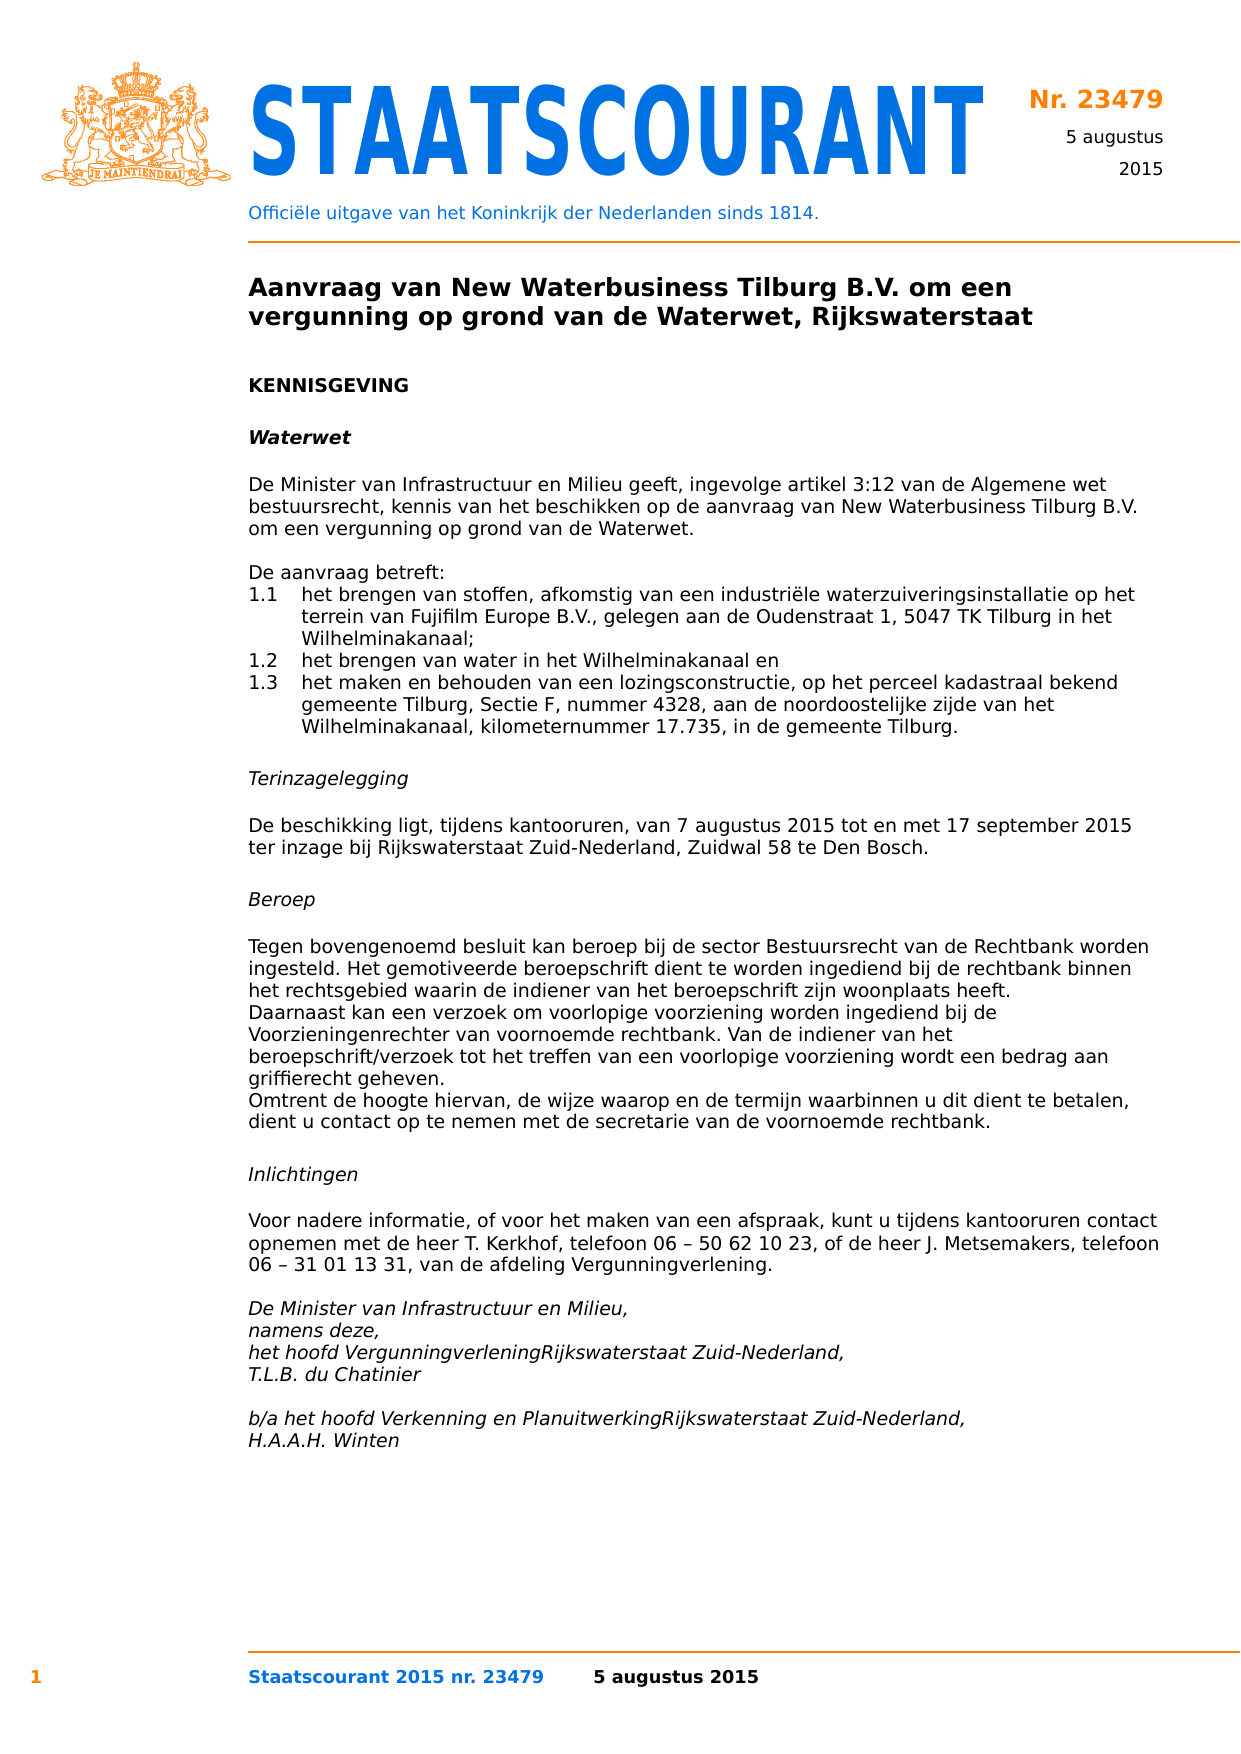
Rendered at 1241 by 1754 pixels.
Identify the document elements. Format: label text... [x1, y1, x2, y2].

subtitle Aanvraag van New Waterbusiness Tilburg B.V. om een vergunning op grond van de Waterwet, Rijkswaterstaat [248, 273, 1163, 331]
text Daarnaast kan een verzoek om voorlopige voorziening worden ingediend bij de Voorzieningenrechter van voornoemde rechtbank. Van de indiener van het beroepschrift/verzoek tot het treffen van een voorlopige voorziening wordt een bedrag aan griffierecht geheven. [248, 1002, 1163, 1089]
table_header [25, 62, 248, 241]
text Voor nadere informatie, of voor het maken van een afspraak, kunt u tijdens kantooruren contact opnemen met de heer T. Kerkhof, telefoon 06 – 50 62 10 23, of de heer J. Metsemakers, telefoon 06 – 31 01 13 31, van de afdeling Vergunningverlening. [248, 1210, 1163, 1276]
text 1.3 het maken en behouden van een lozingsconstructie, op het perceel kadastraal bekend gemeente Tilburg, Sectie F, nummer 4328, aan de noordoostelijke zijde van het Wilhelminakanaal, kilometernummer 17.735, in de gemeente Tilburg. [248, 672, 1163, 738]
text De beschikking ligt, tijdens kantooruren, van 7 augustus 2015 tot en met 17 september 2015 ter inzage bij Rijkswaterstaat Zuid-Nederland, Zuidwal 58 te Den Bosch. [248, 815, 1163, 859]
table_cell Officiële uitgave van het Koninkrijk der Nederlanden sinds 1814. [248, 203, 1240, 241]
subtitle Terinzagelegging [248, 768, 1163, 790]
text Omtrent de hoogte hiervan, de wijze waarop en de termijn waarbinnen u dit dient te betalen, dient u contact op te nemen met de secretarie van de voornoemde rechtbank. [248, 1089, 1163, 1133]
subtitle Beroep [248, 889, 1163, 911]
text b/a het hoofd Verkenning en PlanuitwerkingRijkswaterstaat Zuid-Nederland, H.A.A.H. Winten [248, 1408, 1163, 1452]
text De Minister van Infrastructuur en Milieu geeft, ingevolge artikel 3:12 van de Algemene wet bestuursrecht, kennis van het beschikken op de aanvraag van New Waterbusiness Tilburg B.V. om een vergunning op grond van de Waterwet. [248, 474, 1163, 540]
table_header Nr. 23479 [998, 62, 1240, 121]
subtitle KENNISGEVING [248, 375, 1163, 397]
table_cell 2015 [998, 153, 1240, 203]
picture [41, 62, 231, 186]
text De aanvraag betreft: [248, 562, 1163, 584]
table_cell 5 augustus [998, 121, 1240, 153]
text 1.2 het brengen van water in het Wilhelminakanaal en [248, 650, 1163, 672]
text De Minister van Infrastructuur en Milieu, namens deze, het hoofd VergunningverleningRijkswaterstaat Zuid-Nederland, T.L.B. du Chatinier [248, 1298, 1163, 1386]
text 1.1 het brengen van stoffen, afkomstig van een industriële waterzuiveringsinstallatie op het terrein van Fujifilm Europe B.V., gelegen aan de Oudenstraat 1, 5047 TK Tilburg in het Wilhelminakanaal; [248, 584, 1163, 650]
text Tegen bovengenoemd besluit kan beroep bij de sector Bestuursrecht van de Rechtbank worden ingesteld. Het gemotiveerde beroepschrift dient te worden ingediend bij de rechtbank binnen het rechtsgebied waarin de indiener van het beroepschrift zijn woonplaats heeft. [248, 936, 1163, 1002]
table_header STAATSCOURANT [248, 62, 998, 203]
subtitle Inlichtingen [248, 1163, 1163, 1185]
subtitle Waterwet [248, 427, 1163, 449]
